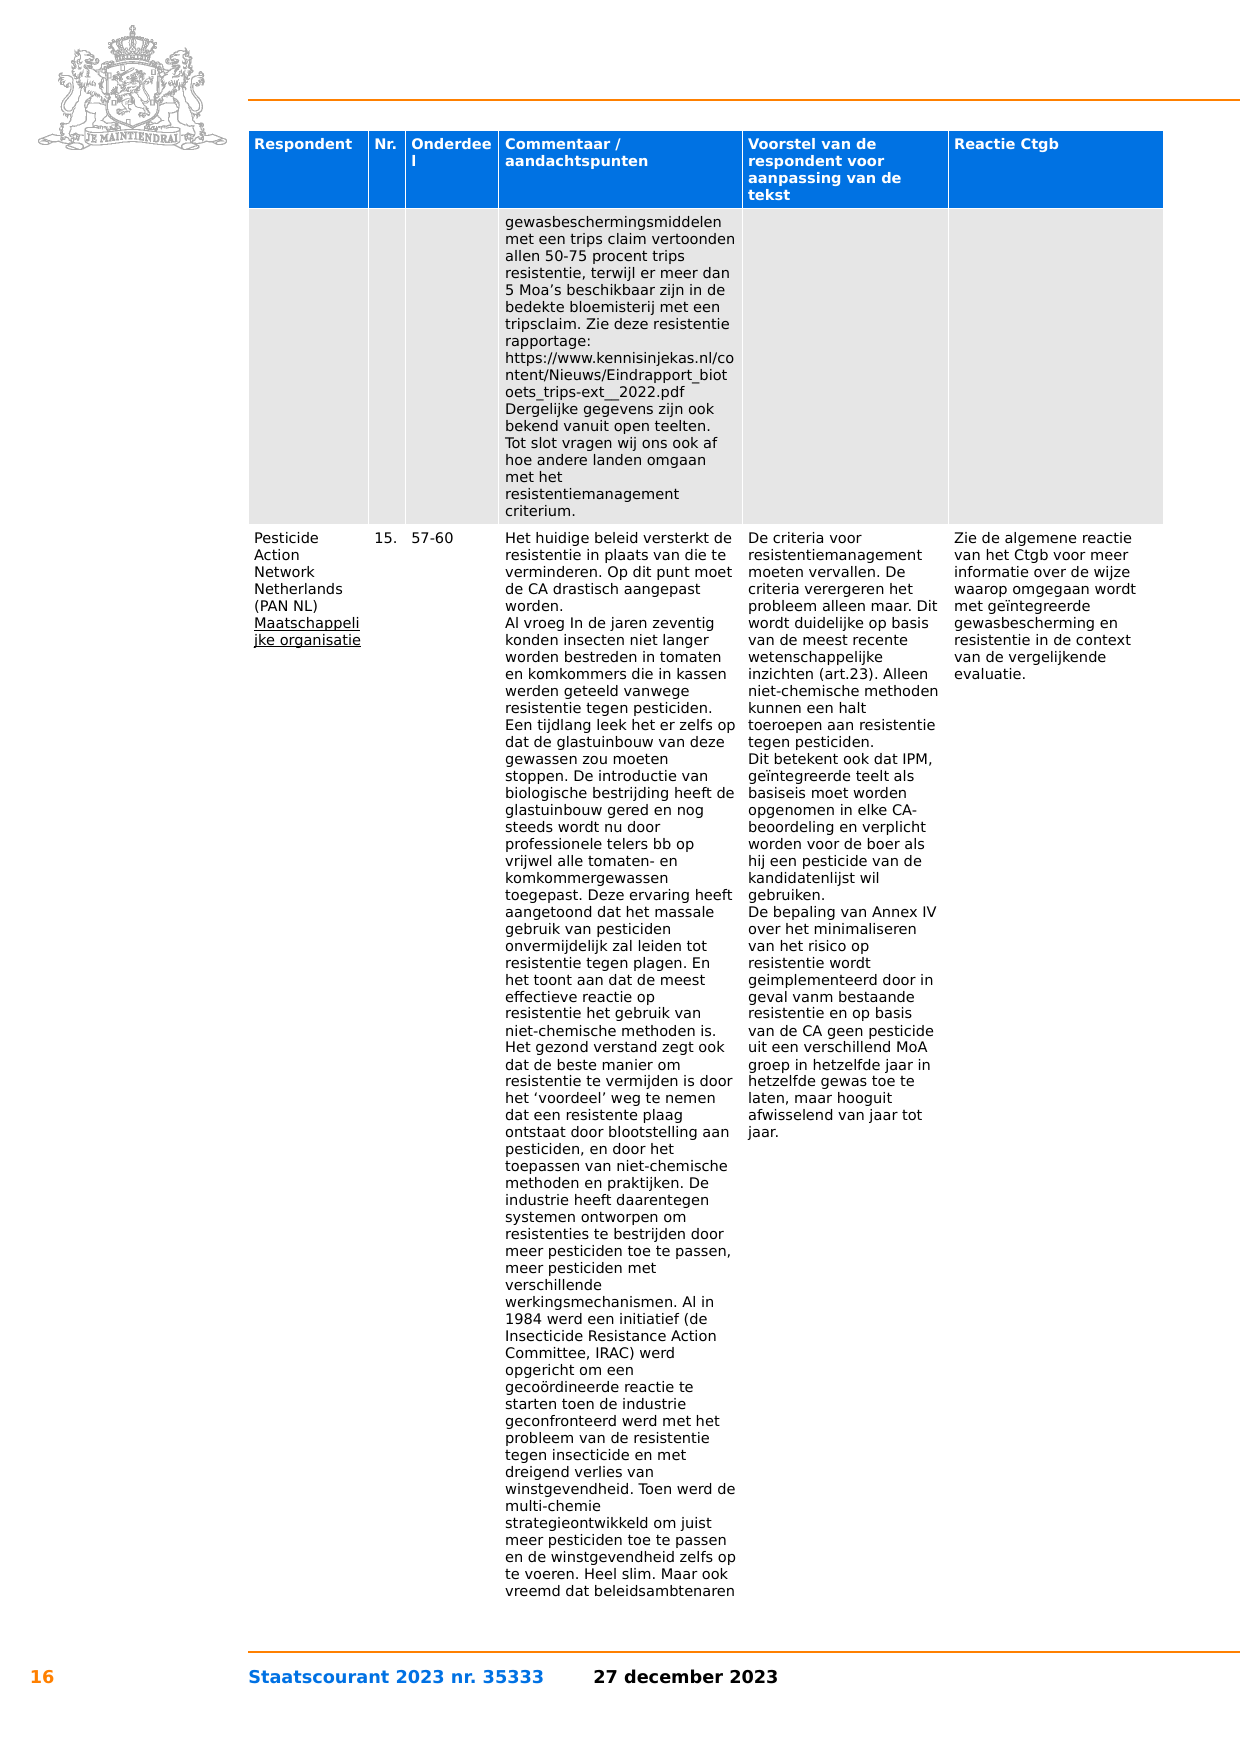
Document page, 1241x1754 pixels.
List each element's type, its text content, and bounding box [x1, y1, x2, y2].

table_header Nr. [369, 131, 405, 208]
picture [38, 25, 227, 150]
table_cell Het huidige beleid versterkt de resistentie in plaats van die te verminderen. Op dit punt moet de CA drastisch aangepast worden. Al vroeg In de jaren zeventig konden insecten niet langer worden bestreden in tomaten en komkommers die in kassen werden geteeld vanwege resistentie tegen pesticiden. Een tijdlang leek het er zelfs op dat de glastuinbouw van deze gewassen zou moeten stoppen. De introductie van biologische bestrijding heeft de glastuinbouw gered en nog steeds wordt nu door professionele telers bb op vrijwel alle tomaten- en komkommergewassen toegepast. Deze ervaring heeft aangetoond dat het massale gebruik van pesticiden onvermijdelijk zal leiden tot resistentie tegen plagen. En het toont aan dat de meest effectieve reactie op resistentie het gebruik van niet-chemische methoden is. Het gezond verstand zegt ook dat de beste manier om resistentie te vermijden is door het ‘voordeel’ weg te nemen dat een resistente plaag ontstaat door blootstelling aan pesticiden, en door het toepassen van niet-chemische methoden en praktijken. De industrie heeft daarentegen systemen ontworpen om resistenties te bestrijden door meer pesticiden toe te passen, meer pesticiden met verschillende werkingsmechanismen. Al in 1984 werd een initiatief (de Insecticide Resistance Action Committee, IRAC) werd opgericht om een gecoördineerde reactie te starten toen de industrie geconfronteerd werd met het probleem van de resistentie tegen insecticide en met dreigend verlies van winstgevendheid. Toen werd de multi-chemie strategieontwikkeld om juist meer pesticiden toe te passen en de winstgevendheid zelfs op te voeren. Heel slim. Maar ook vreemd dat beleidsambtenaren [499, 525, 742, 1604]
table_cell [743, 209, 948, 524]
table_cell 15. [369, 525, 405, 1604]
table_cell gewasbeschermingsmiddelen met een trips claim vertoonden allen 50-75 procent trips resistentie, terwijl er meer dan 5 Moa’s beschikbaar zijn in de bedekte bloemisterij met een tripsclaim. Zie deze resistentie rapportage: https://www.kennisinjekas.nl/content/Nieuws/Eindrapport_biotoets_trips-ext__2022.pdf Dergelijke gegevens zijn ook bekend vanuit open teelten. Tot slot vragen wij ons ook af hoe andere landen omgaan met het resistentiemanagement criterium. [499, 209, 742, 524]
table_cell [949, 209, 1163, 524]
table_cell De criteria voor resistentiemanagement moeten vervallen. De criteria verergeren het probleem alleen maar. Dit wordt duidelijke op basis van de meest recente wetenschappelijke inzichten (art.23). Alleen niet-chemische methoden kunnen een halt toeroepen aan resistentie tegen pesticiden. Dit betekent ook dat IPM, geïntegreerde teelt als basiseis moet worden opgenomen in elke CA-beoordeling en verplicht worden voor de boer als hij een pesticide van de kandidatenlijst wil gebruiken. De bepaling van Annex IV over het minimaliseren van het risico op resistentie wordt geimplementeerd door in geval vanm bestaande resistentie en op basis van de CA geen pesticide uit een verschillend MoA groep in hetzelfde jaar in hetzelfde gewas toe te laten, maar hooguit afwisselend van jaar tot jaar. [743, 525, 948, 1604]
table_cell [406, 209, 498, 524]
table_header Onderdeel [406, 131, 498, 208]
table_header Respondent [249, 131, 368, 208]
table_header Commentaar / aandachtspunten [499, 131, 742, 208]
table_cell [369, 209, 405, 524]
table_cell Zie de algemene reactie van het Ctgb voor meer informatie over de wijze waarop omgegaan wordt met geïntegreerde gewasbescherming en resistentie in de context van de vergelijkende evaluatie. [949, 525, 1163, 1604]
table_header Voorstel van de respondent voor aanpassing van de tekst [743, 131, 948, 208]
table_cell [249, 209, 368, 524]
table_cell Pesticide Action Network Netherlands (PAN NL) Maatschappelijke organisatie [249, 525, 368, 1604]
table_cell 57-60 [406, 525, 498, 1604]
table_header Reactie Ctgb [949, 131, 1163, 208]
